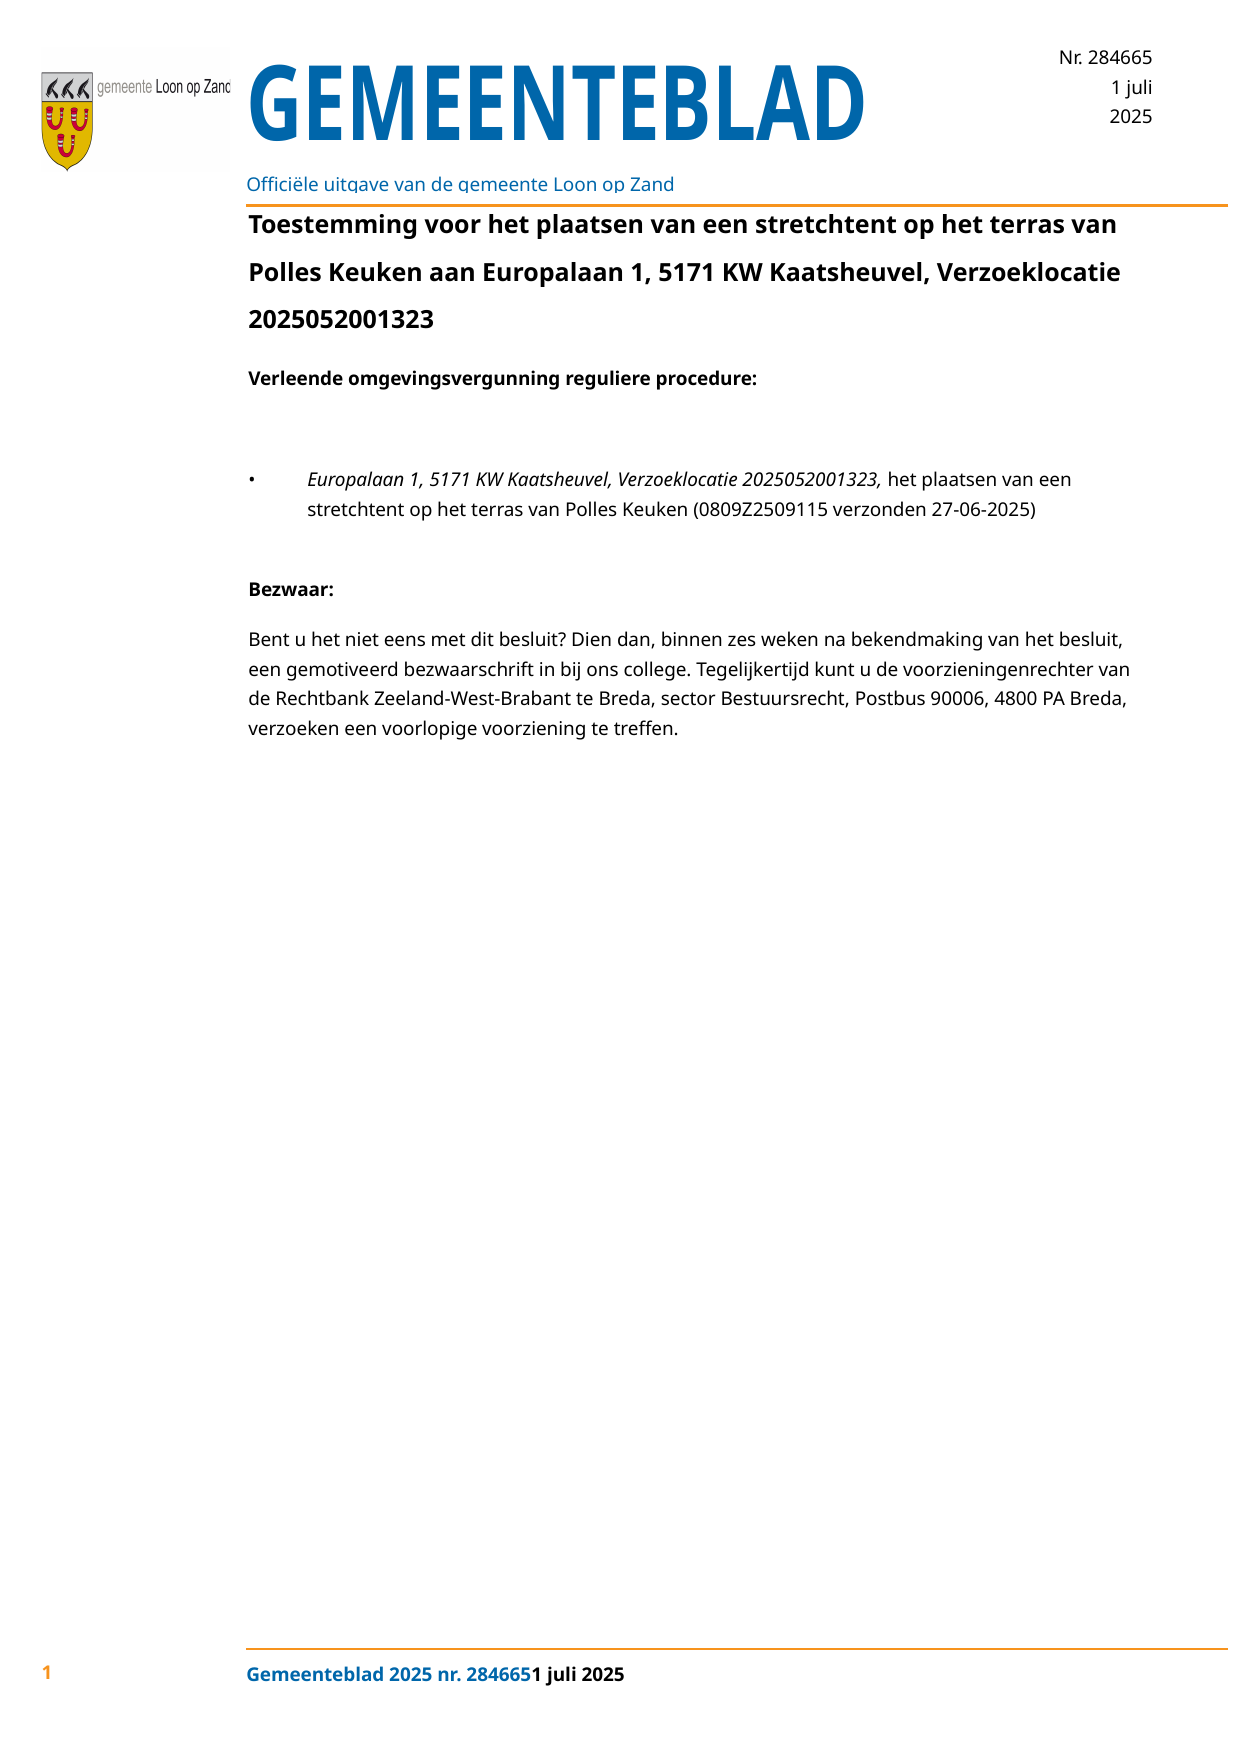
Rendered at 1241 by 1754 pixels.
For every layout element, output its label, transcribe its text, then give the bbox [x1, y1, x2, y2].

text Verleende omgevingsvergunning reguliere procedure: [248, 366, 1152, 391]
picture [41, 47, 231, 172]
text Toestemming voor het plaatsen van een stretchtent op het terras van Polles Keuken aan Europalaan 1, 5171 KW Kaatsheuvel, Verzoeklocatie 2025052001323 [248, 207, 1152, 336]
text Bent u het niet eens met dit besluit? Dien dan, binnen zes weken na bekendmaking van het besluit, een gemotiveerd bezwaarschrift in bij ons college. Tegelijkertijd kunt u de voorzieningenrechter van de Rechtbank Zeeland-West-Brabant te Breda, sector Bestuursrecht, Postbus 90006, 4800 PA Breda, verzoeken een voorlopige voorziening te treffen. [248, 626, 1152, 741]
text Bezwaar: [248, 576, 1152, 602]
list Europalaan 1, 5171 KW Kaatsheuvel, Verzoeklocatie 2025052001323, het plaatsen van een stretchtent op het terras van Polles Keuken (0809Z2509115 verzonden 27-06-2025) [248, 466, 1152, 522]
